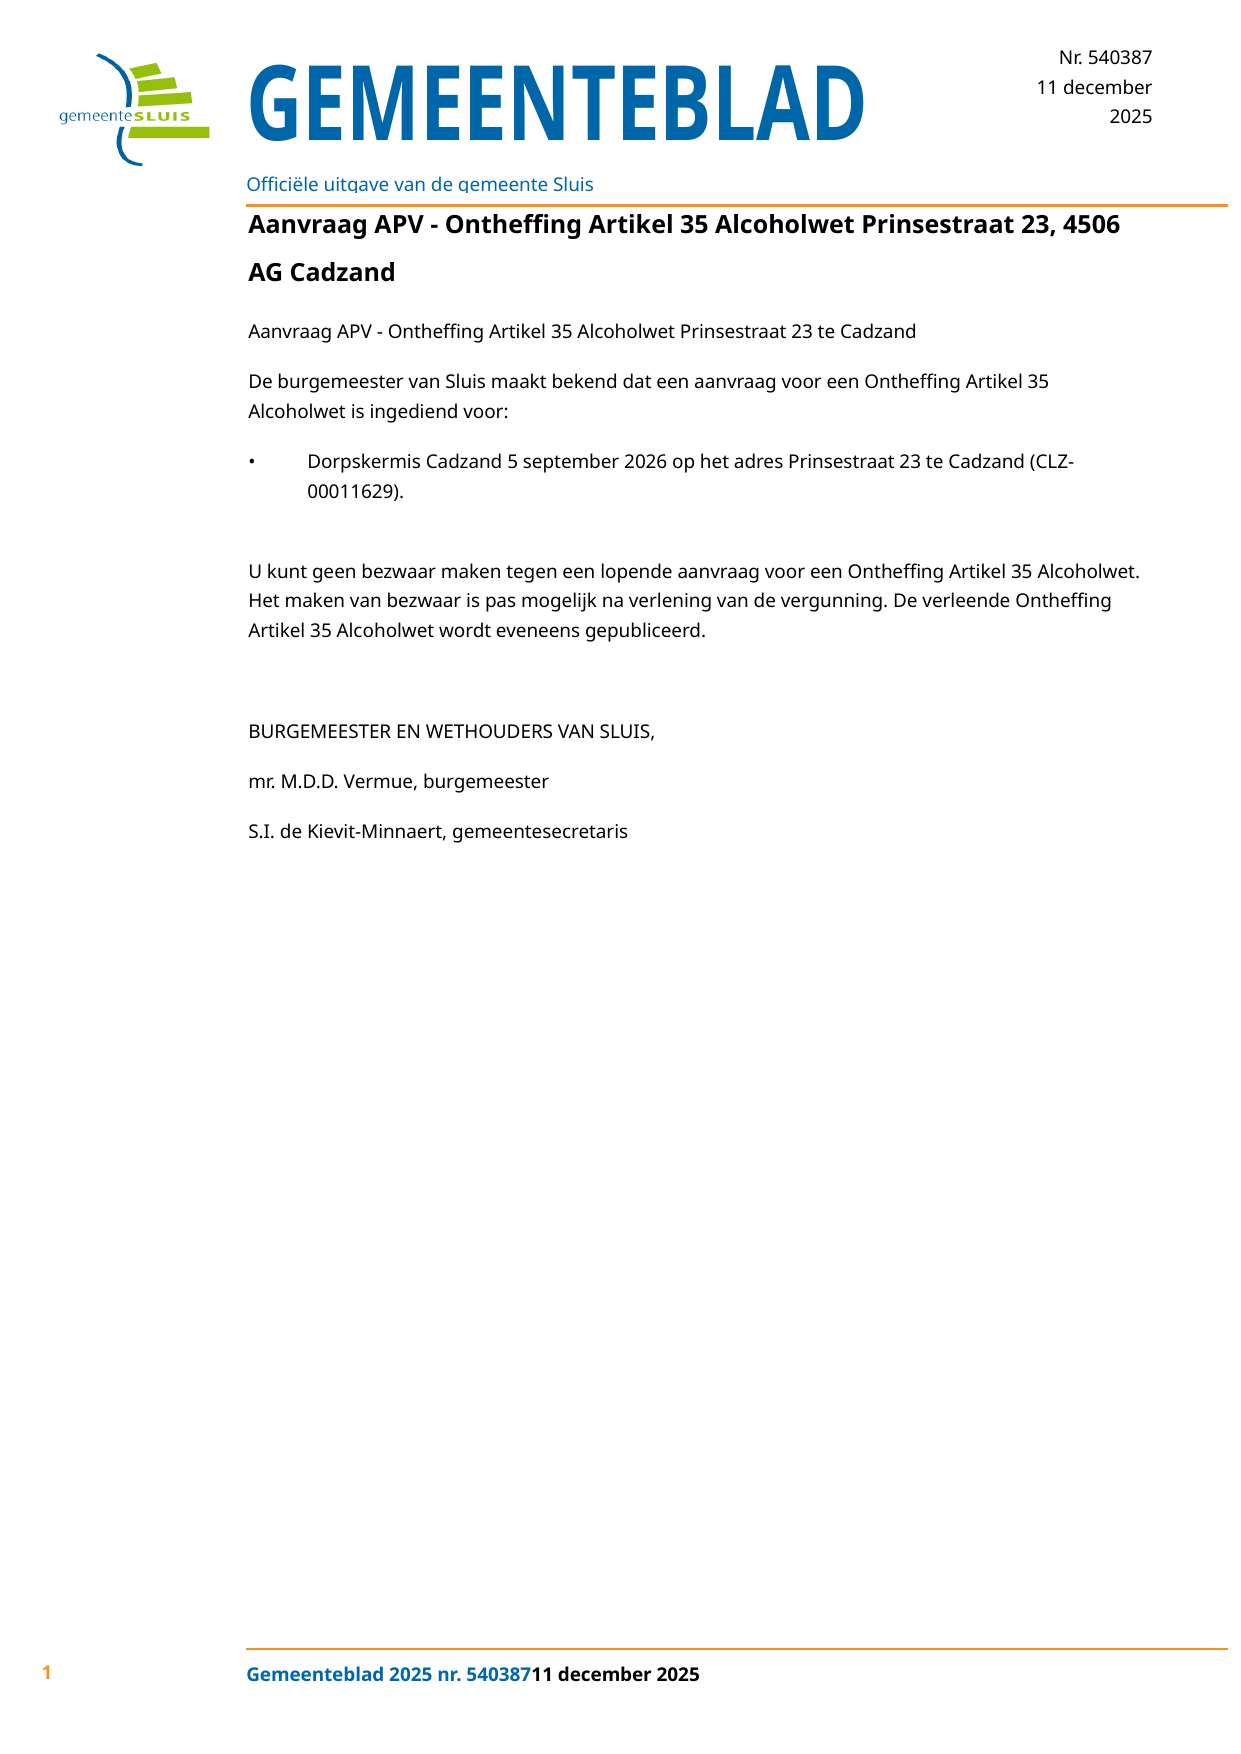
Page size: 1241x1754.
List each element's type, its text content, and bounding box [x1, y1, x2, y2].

text Aanvraag APV - Ontheffing Artikel 35 Alcoholwet Prinsestraat 23, 4506 AG Cadzand [248, 207, 1152, 288]
text mr. M.D.D. Vermue, burgemeester [248, 768, 1152, 794]
text De burgemeester van Sluis maakt bekend dat een aanvraag voor een Ontheffing Artikel 35 Alcoholwet is ingediend voor: [248, 368, 1152, 424]
picture [41, 47, 231, 172]
text S.I. de Kievit-Minnaert, gemeentesecretaris [248, 819, 1152, 844]
text U kunt geen bezwaar maken tegen een lopende aanvraag voor een Ontheffing Artikel 35 Alcoholwet. Het maken van bezwaar is pas mogelijk na verlening van de vergunning. De verleende Ontheffing Artikel 35 Alcoholwet wordt eveneens gepubliceerd. [248, 558, 1152, 643]
text BURGEMEESTER EN WETHOUDERS VAN SLUIS, [248, 718, 1152, 744]
list Dorpskermis Cadzand 5 september 2026 op het adres Prinsestraat 23 te Cadzand (CLZ-00011629). [248, 448, 1152, 504]
text Aanvraag APV - Ontheffing Artikel 35 Alcoholwet Prinsestraat 23 te Cadzand [248, 318, 1152, 344]
